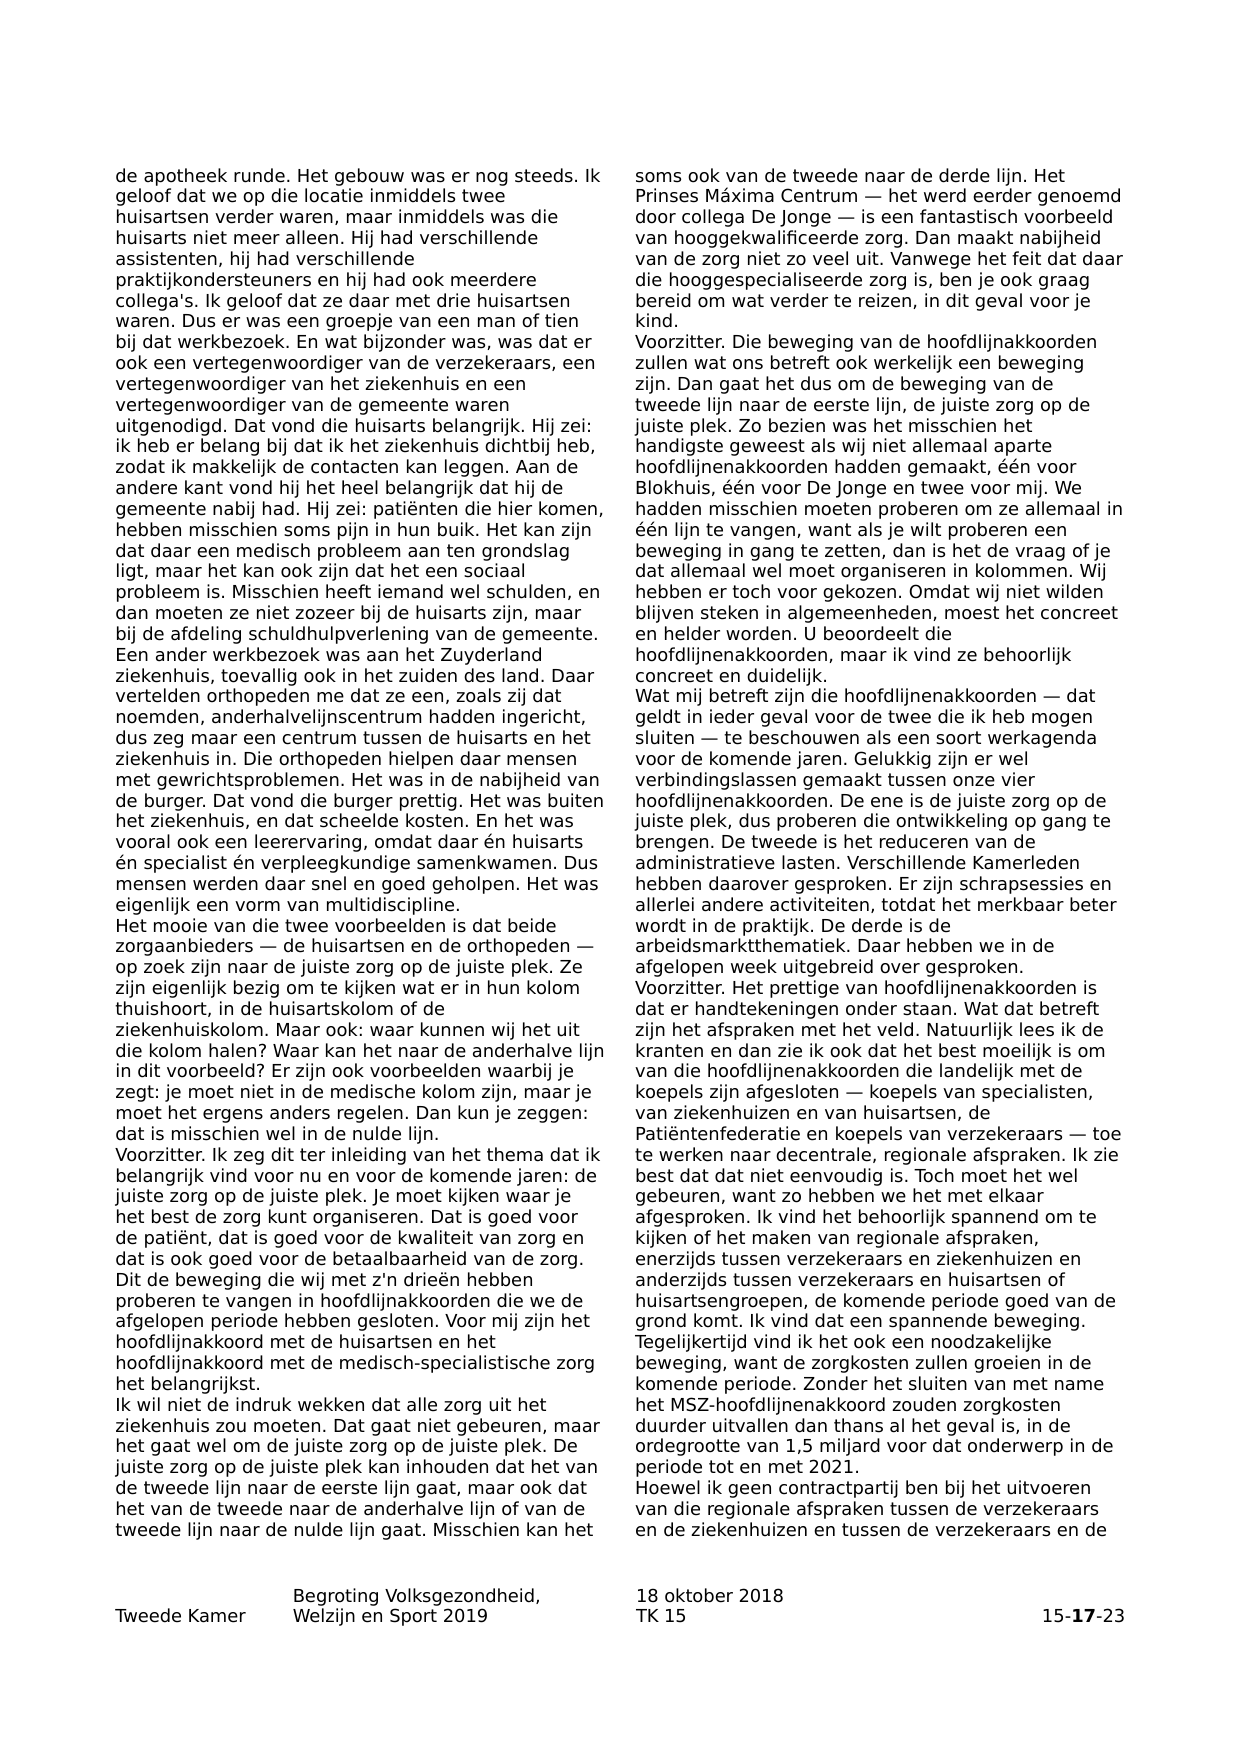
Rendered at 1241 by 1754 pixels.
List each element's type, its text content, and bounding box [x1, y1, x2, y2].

text Dit de beweging die wij met z'n drieën hebben proberen te vangen in hoofdlijnakkoorden die we de afgelopen periode hebben gesloten. Voor mij zijn het hoofdlijnakkoord met de huisartsen en het hoofdlijnakkoord met de medisch-specialistische zorg het belangrijkst. [115, 1269, 605, 1394]
text Hoewel ik geen contractpartij ben bij het uitvoeren van die regionale afspraken tussen de verzekeraars en de ziekenhuizen en tussen de verzekeraars en de [635, 1478, 1125, 1540]
text Wat mij betreft zijn die hoofdlijnenakkoorden — dat geldt in ieder geval voor de twee die ik heb mogen sluiten — te beschouwen als een soort werkagenda voor de komende jaren. Gelukkig zijn er wel verbindingslassen gemaakt tussen onze vier hoofdlijnenakkoorden. De ene is de juiste zorg op de juiste plek, dus proberen die ontwikkeling op gang te brengen. De tweede is het reduceren van de administratieve lasten. Verschillende Kamerleden hebben daarover gesproken. Er zijn schrapsessies en allerlei andere activiteiten, totdat het merkbaar beter wordt in de praktijk. De derde is de arbeidsmarktthematiek. Daar hebben we in de afgelopen week uitgebreid over gesproken. [635, 686, 1125, 978]
text Voorzitter. Het prettige van hoofdlijnenakkoorden is dat er handtekeningen onder staan. Wat dat betreft zijn het afspraken met het veld. Natuurlijk lees ik de kranten en dan zie ik ook dat het best moeilijk is om van die hoofdlijnenakkoorden die landelijk met de koepels zijn afgesloten — koepels van specialisten, van ziekenhuizen en van huisartsen, de Patiëntenfederatie en koepels van verzekeraars — toe te werken naar decentrale, regionale afspraken. Ik zie best dat dat niet eenvoudig is. Toch moet het wel gebeuren, want zo hebben we het met elkaar afgesproken. Ik vind het behoorlijk spannend om te kijken of het maken van regionale afspraken, enerzijds tussen verzekeraars en ziekenhuizen en anderzijds tussen verzekeraars en huisartsen of huisartsengroepen, de komende periode goed van de grond komt. Ik vind dat een spannende beweging. Tegelijkertijd vind ik het ook een noodzakelijke beweging, want de zorgkosten zullen groeien in de komende periode. Zonder het sluiten van met name het MSZ-hoofdlijnenakkoord zouden zorgkosten duurder uitvallen dan thans al het geval is, in de ordegrootte van 1,5 miljard voor dat onderwerp in de periode tot en met 2021. [635, 978, 1125, 1478]
text Het mooie van die twee voorbeelden is dat beide zorgaanbieders — de huisartsen en de orthopeden — op zoek zijn naar de juiste zorg op de juiste plek. Ze zijn eigenlijk bezig om te kijken wat er in hun kolom thuishoort, in de huisartskolom of de ziekenhuiskolom. Maar ook: waar kunnen wij het uit die kolom halen? Waar kan het naar de anderhalve lijn in dit voorbeeld? Er zijn ook voorbeelden waarbij je zegt: je moet niet in de medische kolom zijn, maar je moet het ergens anders regelen. Dan kun je zeggen: dat is misschien wel in de nulde lijn. [115, 915, 605, 1144]
text Voorzitter. Die beweging van de hoofdlijnakkoorden zullen wat ons betreft ook werkelijk een beweging zijn. Dan gaat het dus om de beweging van de tweede lijn naar de eerste lijn, de juiste zorg op de juiste plek. Zo bezien was het misschien het handigste geweest als wij niet allemaal aparte hoofdlijnenakkoorden hadden gemaakt, één voor Blokhuis, één voor De Jonge en twee voor mij. We hadden misschien moeten proberen om ze allemaal in één lijn te vangen, want als je wilt proberen een beweging in gang te zetten, dan is het de vraag of je dat allemaal wel moet organiseren in kolommen. Wij hebben er toch voor gekozen. Omdat wij niet wilden blijven steken in algemeenheden, moest het concreet en helder worden. U beoordeelt die hoofdlijnenakkoorden, maar ik vind ze behoorlijk concreet en duidelijk. [635, 332, 1125, 686]
text soms ook van de tweede naar de derde lijn. Het Prinses Máxima Centrum — het werd eerder genoemd door collega De Jonge — is een fantastisch voorbeeld van hooggekwalificeerde zorg. Dan maakt nabijheid van de zorg niet zo veel uit. Vanwege het feit dat daar die hooggespecialiseerde zorg is, ben je ook graag bereid om wat verder te reizen, in dit geval voor je kind. [635, 165, 1125, 332]
text de apotheek runde. Het gebouw was er nog steeds. Ik geloof dat we op die locatie inmiddels twee huisartsen verder waren, maar inmiddels was die huisarts niet meer alleen. Hij had verschillende assistenten, hij had verschillende praktijkondersteuners en hij had ook meerdere collega's. Ik geloof dat ze daar met drie huisartsen waren. Dus er was een groepje van een man of tien bij dat werkbezoek. En wat bijzonder was, was dat er ook een vertegenwoordiger van de verzekeraars, een vertegenwoordiger van het ziekenhuis en een vertegenwoordiger van de gemeente waren uitgenodigd. Dat vond die huisarts belangrijk. Hij zei: ik heb er belang bij dat ik het ziekenhuis dichtbij heb, zodat ik makkelijk de contacten kan leggen. Aan de andere kant vond hij het heel belangrijk dat hij de gemeente nabij had. Hij zei: patiënten die hier komen, hebben misschien soms pijn in hun buik. Het kan zijn dat daar een medisch probleem aan ten grondslag ligt, maar het kan ook zijn dat het een sociaal probleem is. Misschien heeft iemand wel schulden, en dan moeten ze niet zozeer bij de huisarts zijn, maar bij de afdeling schuldhulpverlening van de gemeente. [115, 165, 605, 644]
text Ik wil niet de indruk wekken dat alle zorg uit het ziekenhuis zou moeten. Dat gaat niet gebeuren, maar het gaat wel om de juiste zorg op de juiste plek. De juiste zorg op de juiste plek kan inhouden dat het van de tweede lijn naar de eerste lijn gaat, maar ook dat het van de tweede naar de anderhalve lijn of van de tweede lijn naar de nulde lijn gaat. Misschien kan het [115, 1394, 605, 1540]
text Voorzitter. Ik zeg dit ter inleiding van het thema dat ik belangrijk vind voor nu en voor de komende jaren: de juiste zorg op de juiste plek. Je moet kijken waar je het best de zorg kunt organiseren. Dat is goed voor de patiënt, dat is goed voor de kwaliteit van zorg en dat is ook goed voor de betaalbaarheid van de zorg. [115, 1144, 605, 1269]
text Een ander werkbezoek was aan het Zuyderland ziekenhuis, toevallig ook in het zuiden des land. Daar vertelden orthopeden me dat ze een, zoals zij dat noemden, anderhalvelijnscentrum hadden ingericht, dus zeg maar een centrum tussen de huisarts en het ziekenhuis in. Die orthopeden hielpen daar mensen met gewrichtsproblemen. Het was in de nabijheid van de burger. Dat vond die burger prettig. Het was buiten het ziekenhuis, en dat scheelde kosten. En het was vooral ook een leerervaring, omdat daar én huisarts én specialist én verpleegkundige samenkwamen. Dus mensen werden daar snel en goed geholpen. Het was eigenlijk een vorm van multidiscipline. [115, 644, 605, 915]
